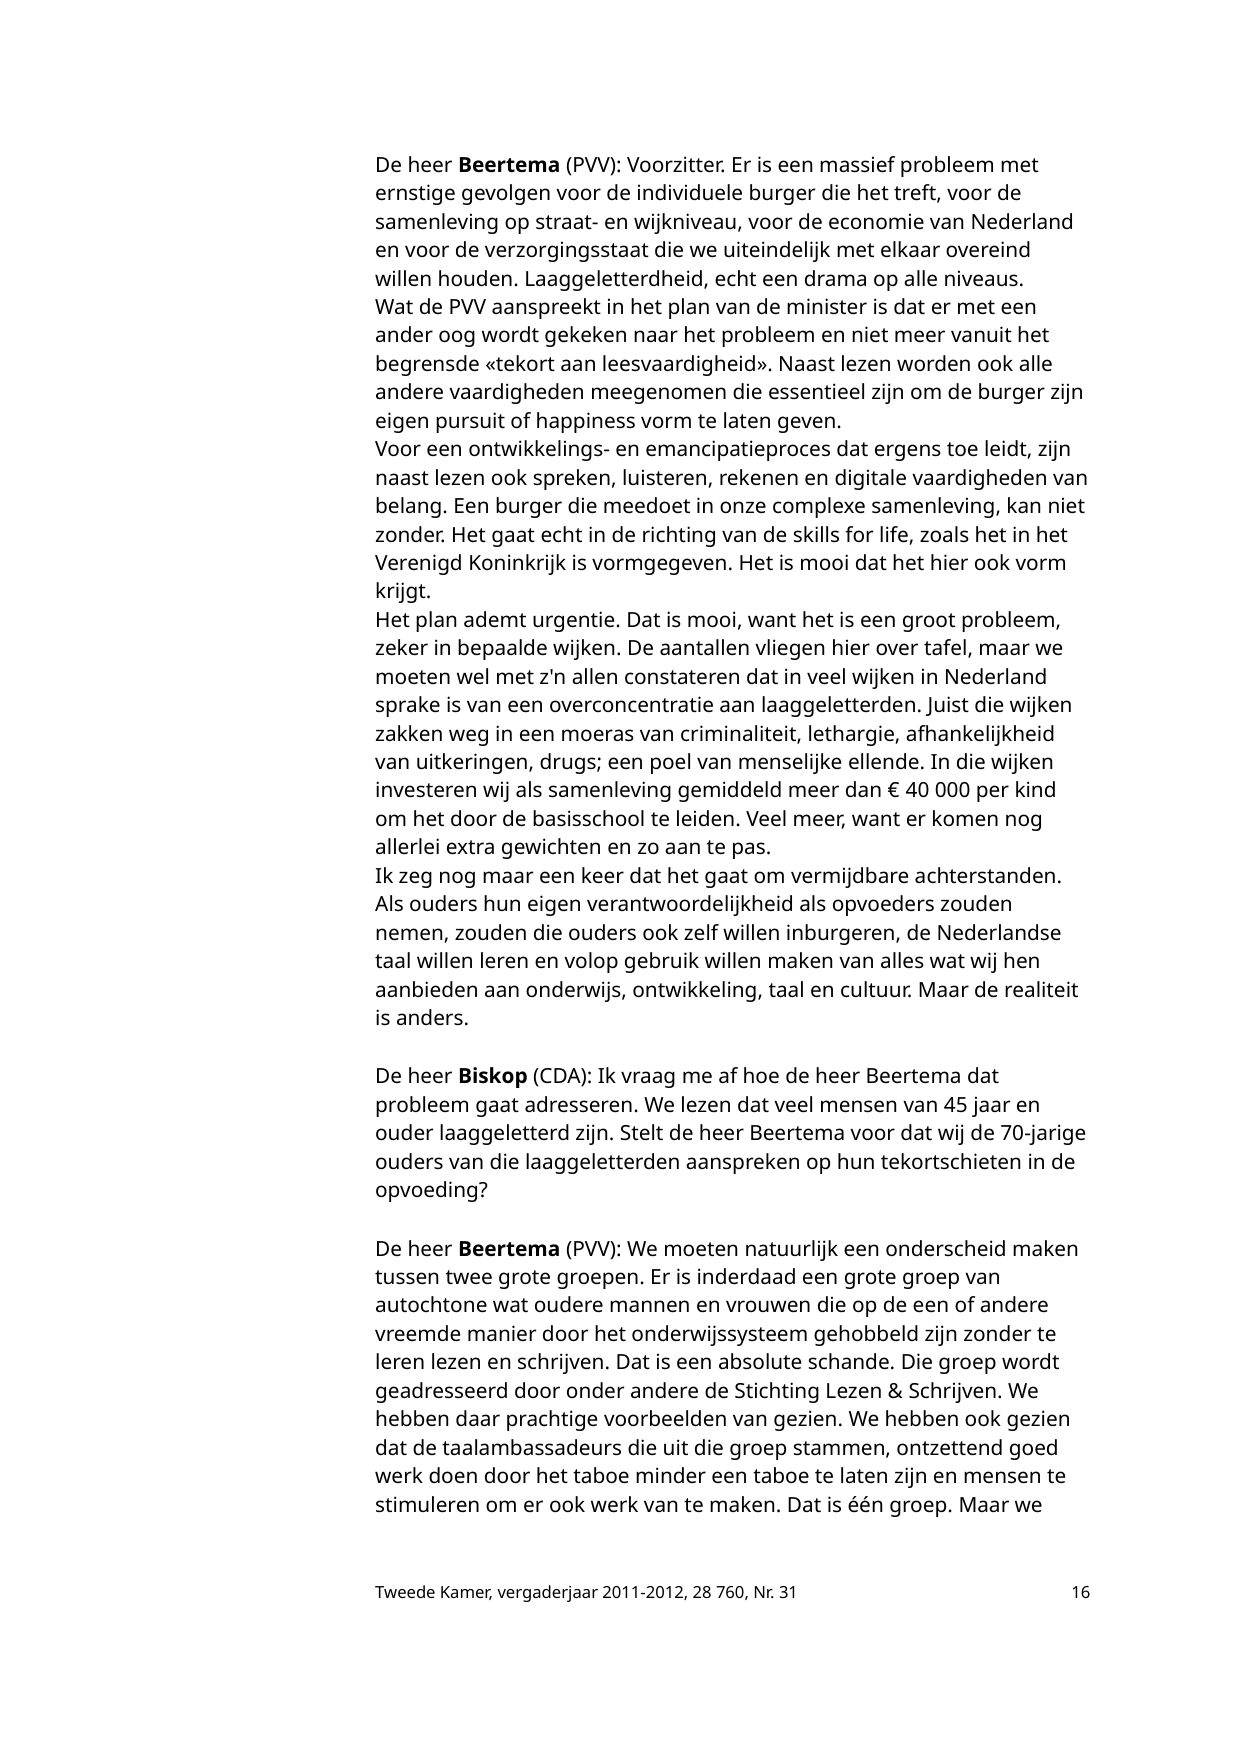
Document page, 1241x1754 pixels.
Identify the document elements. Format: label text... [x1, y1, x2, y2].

text Voor een ontwikkelings- en emancipatieproces dat ergens toe leidt, zijn naast lezen ook spreken, luisteren, rekenen en digitale vaardigheden van belang. Een burger die meedoet in onze complexe samenleving, kan niet zonder. Het gaat echt in de richting van de skills for life, zoals het in het Verenigd Koninkrijk is vormgegeven. Het is mooi dat het hier ook vorm krijgt. [375, 434, 1090, 605]
text Ik zeg nog maar een keer dat het gaat om vermijdbare achterstanden. Als ouders hun eigen verantwoordelijkheid als opvoeders zouden nemen, zouden die ouders ook zelf willen inburgeren, de Nederlandse taal willen leren en volop gebruik willen maken van alles wat wij hen aanbieden aan onderwijs, ontwikkeling, taal en cultuur. Maar de realiteit is anders. [375, 861, 1090, 1032]
text Wat de PVV aanspreekt in het plan van de minister is dat er met een ander oog wordt gekeken naar het probleem en niet meer vanuit het begrensde «tekort aan leesvaardigheid». Naast lezen worden ook alle andere vaardigheden meegenomen die essentieel zijn om de burger zijn eigen pursuit of happiness vorm te laten geven. [375, 292, 1090, 434]
text De heer Beertema (PVV): We moeten natuurlijk een onderscheid maken tussen twee grote groepen. Er is inderdaad een grote groep van autochtone wat oudere mannen en vrouwen die op de een of andere vreemde manier door het onderwijssysteem gehobbeld zijn zonder te leren lezen en schrijven. Dat is een absolute schande. Die groep wordt geadresseerd door onder andere de Stichting Lezen & Schrijven. We hebben daar prachtige voorbeelden van gezien. We hebben ook gezien dat de taalambassadeurs die uit die groep stammen, ontzettend goed werk doen door het taboe minder een taboe te laten zijn en mensen te stimuleren om er ook werk van te maken. Dat is één groep. Maar we [375, 1234, 1090, 1518]
text De heer Biskop (CDA): Ik vraag me af hoe de heer Beertema dat probleem gaat adresseren. We lezen dat veel mensen van 45 jaar en ouder laaggeletterd zijn. Stelt de heer Beertema voor dat wij de 70-jarige ouders van die laaggeletterden aanspreken op hun tekortschieten in de opvoeding? [375, 1062, 1090, 1204]
text Het plan ademt urgentie. Dat is mooi, want het is een groot probleem, zeker in bepaalde wijken. De aantallen vliegen hier over tafel, maar we moeten wel met z'n allen constateren dat in veel wijken in Nederland sprake is van een overconcentratie aan laaggeletterden. Juist die wijken zakken weg in een moeras van criminaliteit, lethargie, afhankelijkheid van uitkeringen, drugs; een poel van menselijke ellende. In die wijken investeren wij als samenleving gemiddeld meer dan € 40 000 per kind om het door de basisschool te leiden. Veel meer, want er komen nog allerlei extra gewichten en zo aan te pas. [375, 605, 1090, 861]
text De heer Beertema (PVV): Voorzitter. Er is een massief probleem met ernstige gevolgen voor de individuele burger die het treft, voor de samenleving op straat- en wijkniveau, voor de economie van Nederland en voor de verzorgingsstaat die we uiteindelijk met elkaar overeind willen houden. Laaggeletterdheid, echt een drama op alle niveaus. [375, 150, 1090, 292]
